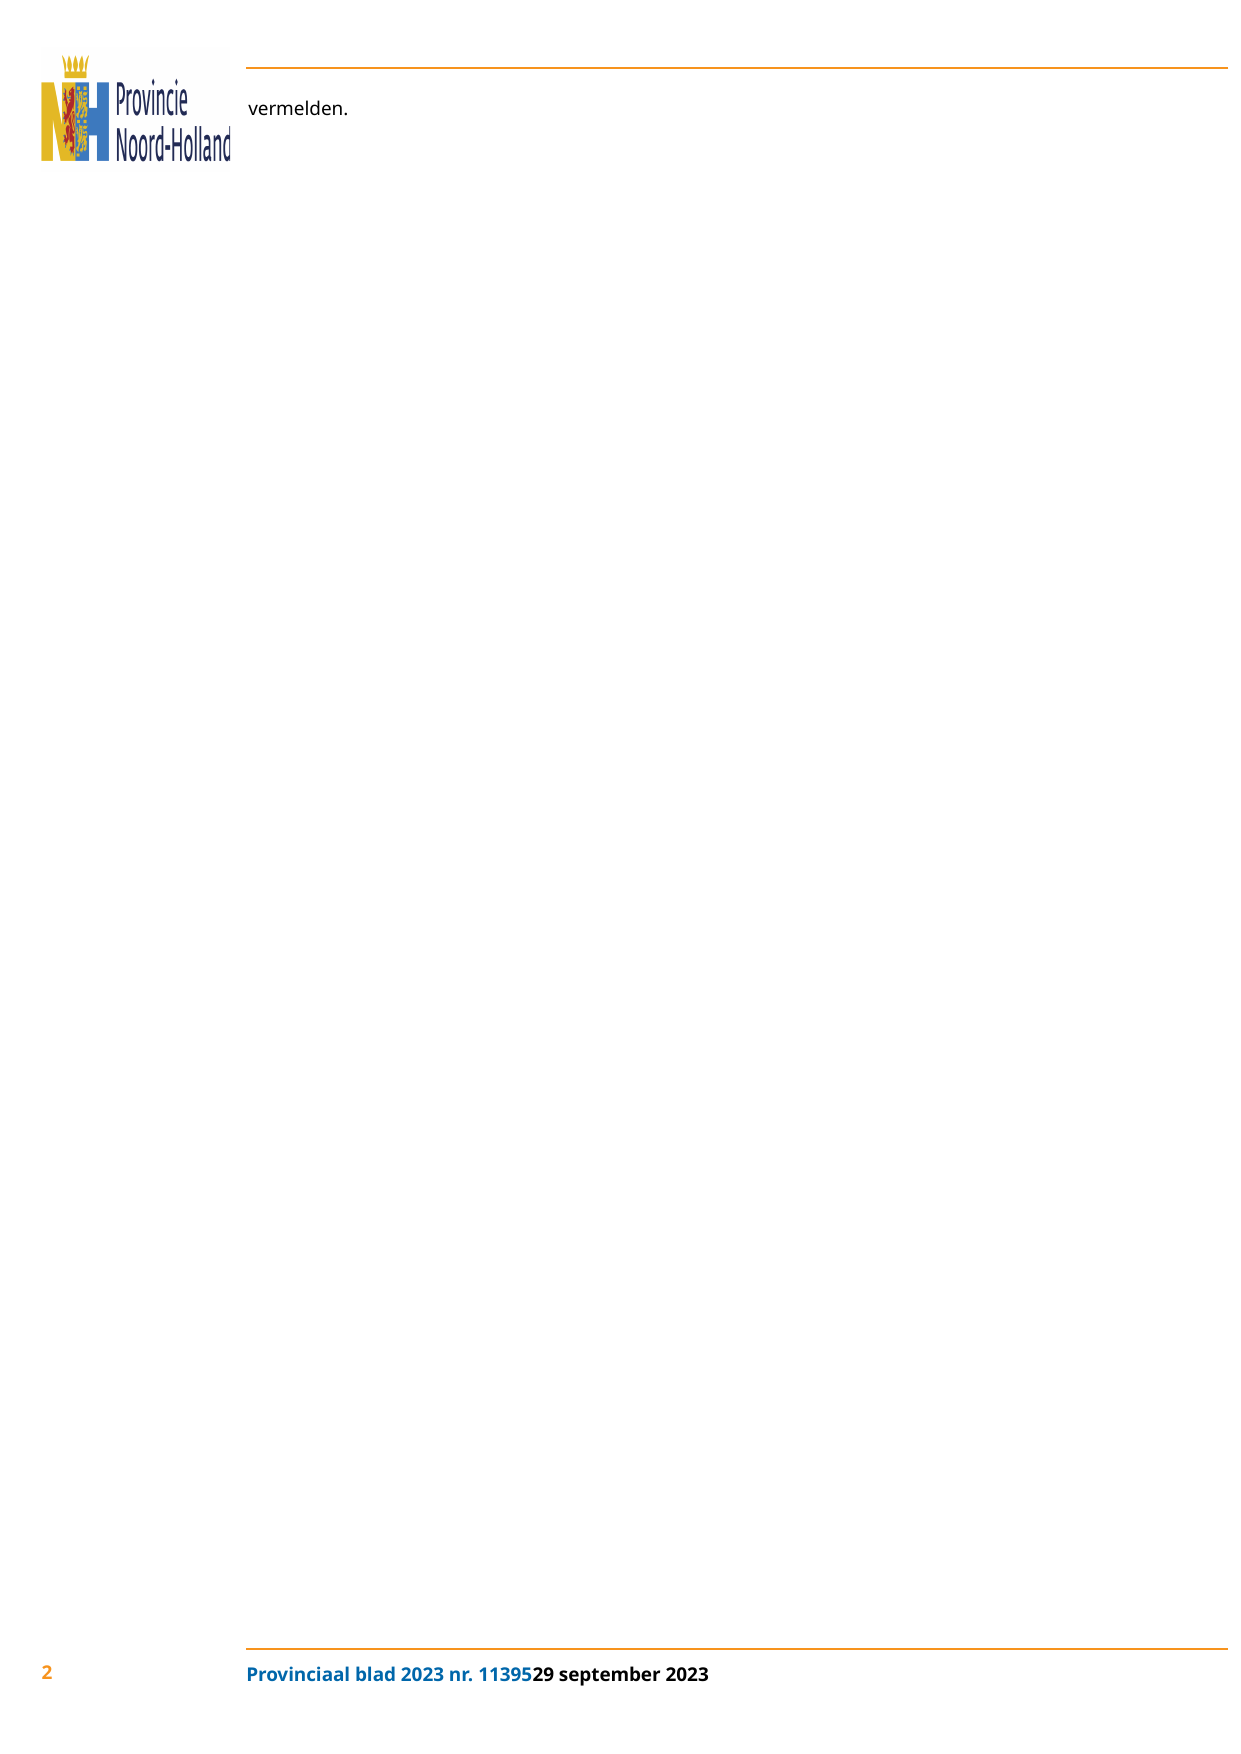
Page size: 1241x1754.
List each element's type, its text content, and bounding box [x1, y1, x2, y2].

picture [41, 47, 231, 172]
text vermelden. [248, 95, 1152, 121]
